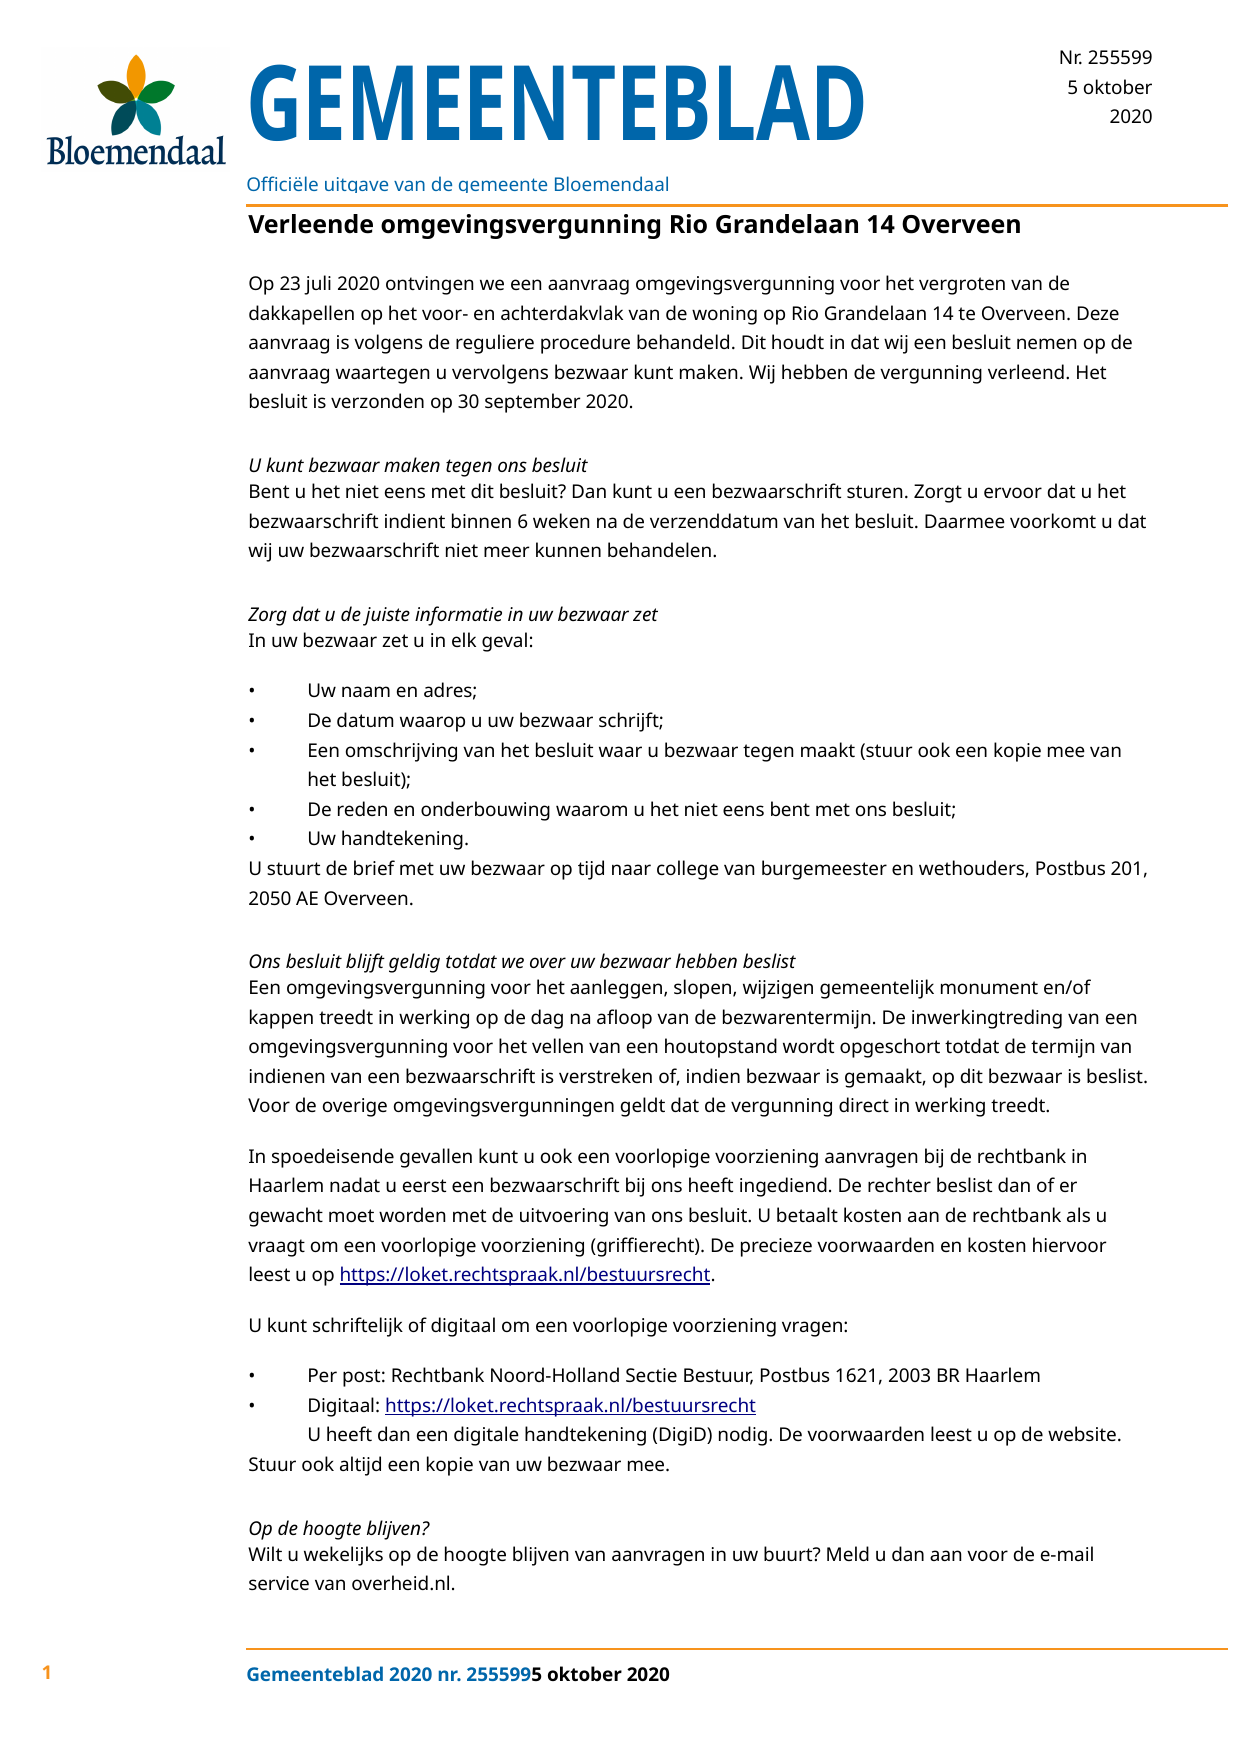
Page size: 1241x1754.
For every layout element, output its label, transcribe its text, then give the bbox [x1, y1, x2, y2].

text In spoedeisende gevallen kunt u ook een voorlopige voorziening aanvragen bij de rechtbank in Haarlem nadat u eerst een bezwaarschrift bij ons heeft ingediend. De rechter beslist dan of er gewacht moet worden met de uitvoering van ons besluit. U betaalt kosten aan de rechtbank als u vraagt om een voorlopige voorziening (griffierecht). De precieze voorwaarden en kosten hiervoor leest u op https://loket.rechtspraak.nl/bestuursrecht. [248, 1143, 1152, 1287]
text In uw bezwaar zet u in elk geval: [248, 627, 1152, 653]
text Bent u het niet eens met dit besluit? Dan kunt u een bezwaarschrift sturen. Zorgt u ervoor dat u het bezwaarschrift indient binnen 6 weken na de verzenddatum van het besluit. Daarmee voorkomt u dat wij uw bezwaarschrift niet meer kunnen behandelen. [248, 478, 1152, 563]
list Uw naam en adres; [248, 678, 1152, 703]
list De reden en onderbouwing waarom u het niet eens bent met ons besluit; [248, 796, 1152, 822]
picture [41, 47, 231, 172]
text Een omgevingsvergunning voor het aanleggen, slopen, wijzigen gemeentelijk monument en/of kappen treedt in werking op de dag na afloop van de bezwarentermijn. De inwerkingtreding van een omgevingsvergunning voor het vellen van een houtopstand wordt opgeschort totdat de termijn van indienen van een bezwaarschrift is verstreken of, indien bezwaar is gemaakt, op dit bezwaar is beslist. Voor de overige omgevingsvergunningen geldt dat de vergunning direct in werking treedt. [248, 974, 1152, 1118]
text Op 23 juli 2020 ontvingen we een aanvraag omgevingsvergunning voor het vergroten van de dakkapellen op het voor- en achterdakvlak van de woning op Rio Grandelaan 14 te Overveen. Deze aanvraag is volgens de reguliere procedure behandeld. Dit houdt in dat wij een besluit nemen op de aanvraag waartegen u vervolgens bezwaar kunt maken. Wij hebben de vergunning verleend. Het besluit is verzonden op 30 september 2020. [248, 270, 1152, 414]
list U heeft dan een digitale handtekening (DigiD) nodig. De voorwaarden leest u op de website. [248, 1421, 1152, 1447]
list Digitaal: https://loket.rechtspraak.nl/bestuursrecht [248, 1392, 1152, 1418]
list Uw handtekening. [248, 826, 1152, 851]
text Zorg dat u de juiste informatie in uw bezwaar zet [248, 601, 1152, 627]
text U stuurt de brief met uw bezwaar op tijd naar college van burgemeester en wethouders, Postbus 201, 2050 AE Overveen. [248, 855, 1152, 910]
list De datum waarop u uw bezwaar schrijft; [248, 707, 1152, 733]
list Per post: Rechtbank Noord-Holland Sectie Bestuur, Postbus 1621, 2003 BR Haarlem [248, 1362, 1152, 1388]
text Verleende omgevingsvergunning Rio Grandelaan 14 Overveen [248, 207, 1152, 241]
text Op de hoogte blijven? [248, 1515, 1152, 1541]
text Ons besluit blijft geldig totdat we over uw bezwaar hebben beslist [248, 949, 1152, 974]
text Wilt u wekelijks op de hoogte blijven van aanvragen in uw buurt? Meld u dan aan voor de e-mail service van overheid.nl. [248, 1541, 1152, 1596]
text Stuur ook altijd een kopie van uw bezwaar mee. [248, 1451, 1152, 1477]
list Een omschrijving van het besluit waar u bezwaar tegen maakt (stuur ook een kopie mee van het besluit); [248, 737, 1152, 792]
text U kunt bezwaar maken tegen ons besluit [248, 453, 1152, 478]
text U kunt schriftelijk of digitaal om een voorlopige voorziening vragen: [248, 1312, 1152, 1338]
